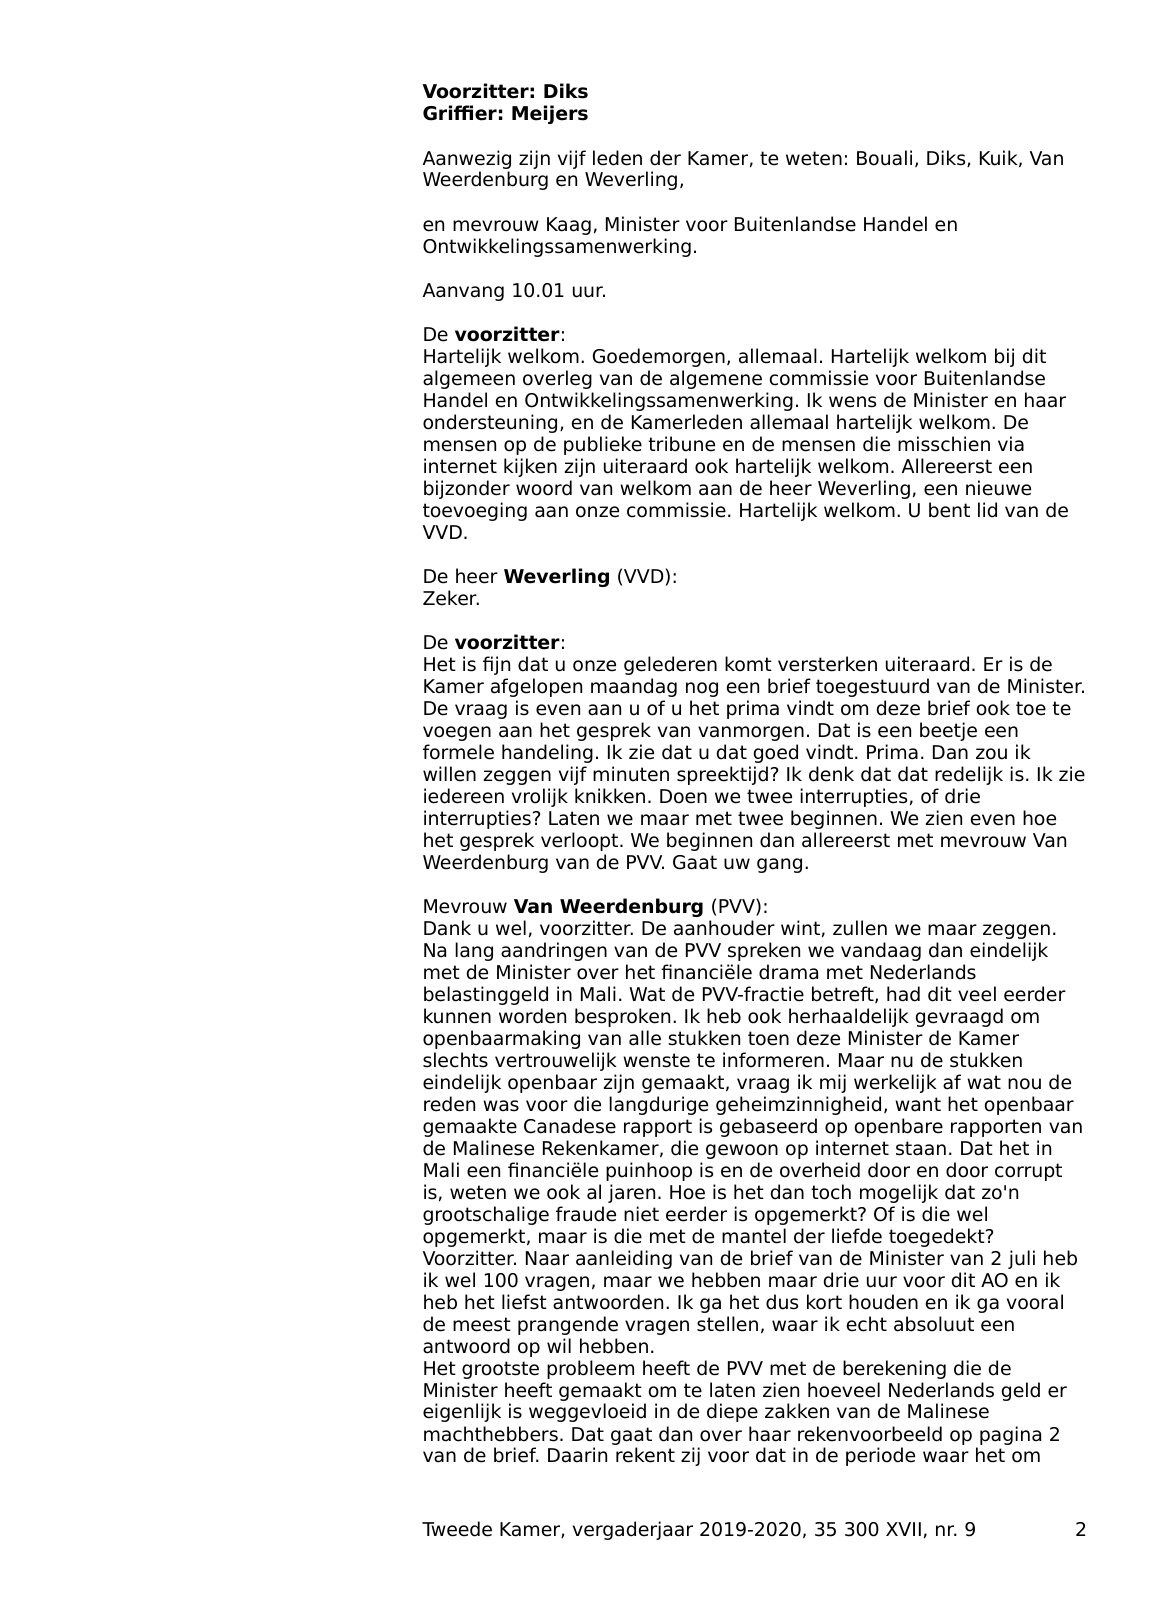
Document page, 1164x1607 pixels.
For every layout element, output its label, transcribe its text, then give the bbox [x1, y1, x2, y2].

text Dank u wel, voorzitter. De aanhouder wint, zullen we maar zeggen. Na lang aandringen van de PVV spreken we vandaag dan eindelijk met de Minister over het financiële drama met Nederlands belastinggeld in Mali. Wat de PVV-fractie betreft, had dit veel eerder kunnen worden besproken. Ik heb ook herhaaldelijk gevraagd om openbaarmaking van alle stukken toen deze Minister de Kamer slechts vertrouwelijk wenste te informeren. Maar nu de stukken eindelijk openbaar zijn gemaakt, vraag ik mij werkelijk af wat nou de reden was voor die langdurige geheimzinnigheid, want het openbaar gemaakte Canadese rapport is gebaseerd op openbare rapporten van de Malinese Rekenkamer, die gewoon op internet staan. Dat het in Mali een financiële puinhoop is en de overheid door en door corrupt is, weten we ook al jaren. Hoe is het dan toch mogelijk dat zo'n grootschalige fraude niet eerder is opgemerkt? Of is die wel opgemerkt, maar is die met de mantel der liefde toegedekt? [422, 918, 1087, 1248]
text Het is fijn dat u onze gelederen komt versterken uiteraard. Er is de Kamer afgelopen maandag nog een brief toegestuurd van de Minister. De vraag is even aan u of u het prima vindt om deze brief ook toe te voegen aan het gesprek van vanmorgen. Dat is een beetje een formele handeling. Ik zie dat u dat goed vindt. Prima. Dan zou ik willen zeggen vijf minuten spreektijd? Ik denk dat dat redelijk is. Ik zie iedereen vrolijk knikken. Doen we twee interrupties, of drie interrupties? Laten we maar met twee beginnen. We zien even hoe het gesprek verloopt. We beginnen dan allereerst met mevrouw Van Weerdenburg van de PVV. Gaat uw gang. [422, 654, 1087, 874]
text De voorzitter: [422, 324, 1087, 346]
text De heer Weverling (VVD): [422, 566, 1087, 588]
text Zeker. [422, 588, 1087, 610]
text Het grootste probleem heeft de PVV met de berekening die de Minister heeft gemaakt om te laten zien hoeveel Nederlands geld er eigenlijk is weggevloeid in de diepe zakken van de Malinese machthebbers. Dat gaat dan over haar rekenvoorbeeld op pagina 2 van de brief. Daarin rekent zij voor dat in de periode waar het om [422, 1357, 1087, 1467]
text De voorzitter: [422, 632, 1087, 654]
text Voorzitter. Naar aanleiding van de brief van de Minister van 2 juli heb ik wel 100 vragen, maar we hebben maar drie uur voor dit AO en ik heb het liefst antwoorden. Ik ga het dus kort houden en ik ga vooral de meest prangende vragen stellen, waar ik echt absoluut een antwoord op wil hebben. [422, 1248, 1087, 1357]
text Griffier: Meijers [422, 103, 1087, 125]
text Aanwezig zijn vijf leden der Kamer, te weten: Bouali, Diks, Kuik, Van Weerdenburg en Weverling, [422, 147, 1087, 191]
text en mevrouw Kaag, Minister voor Buitenlandse Handel en Ontwikkelingssamenwerking. [422, 213, 1087, 257]
text Hartelijk welkom. Goedemorgen, allemaal. Hartelijk welkom bij dit algemeen overleg van de algemene commissie voor Buitenlandse Handel en Ontwikkelingssamenwerking. Ik wens de Minister en haar ondersteuning, en de Kamerleden allemaal hartelijk welkom. De mensen op de publieke tribune en de mensen die misschien via internet kijken zijn uiteraard ook hartelijk welkom. Allereerst een bijzonder woord van welkom aan de heer Weverling, een nieuwe toevoeging aan onze commissie. Hartelijk welkom. U bent lid van de VVD. [422, 346, 1087, 544]
text Aanvang 10.01 uur. [422, 280, 1087, 302]
text Mevrouw Van Weerdenburg (PVV): [422, 896, 1087, 918]
text Voorzitter: Diks [422, 81, 1087, 103]
